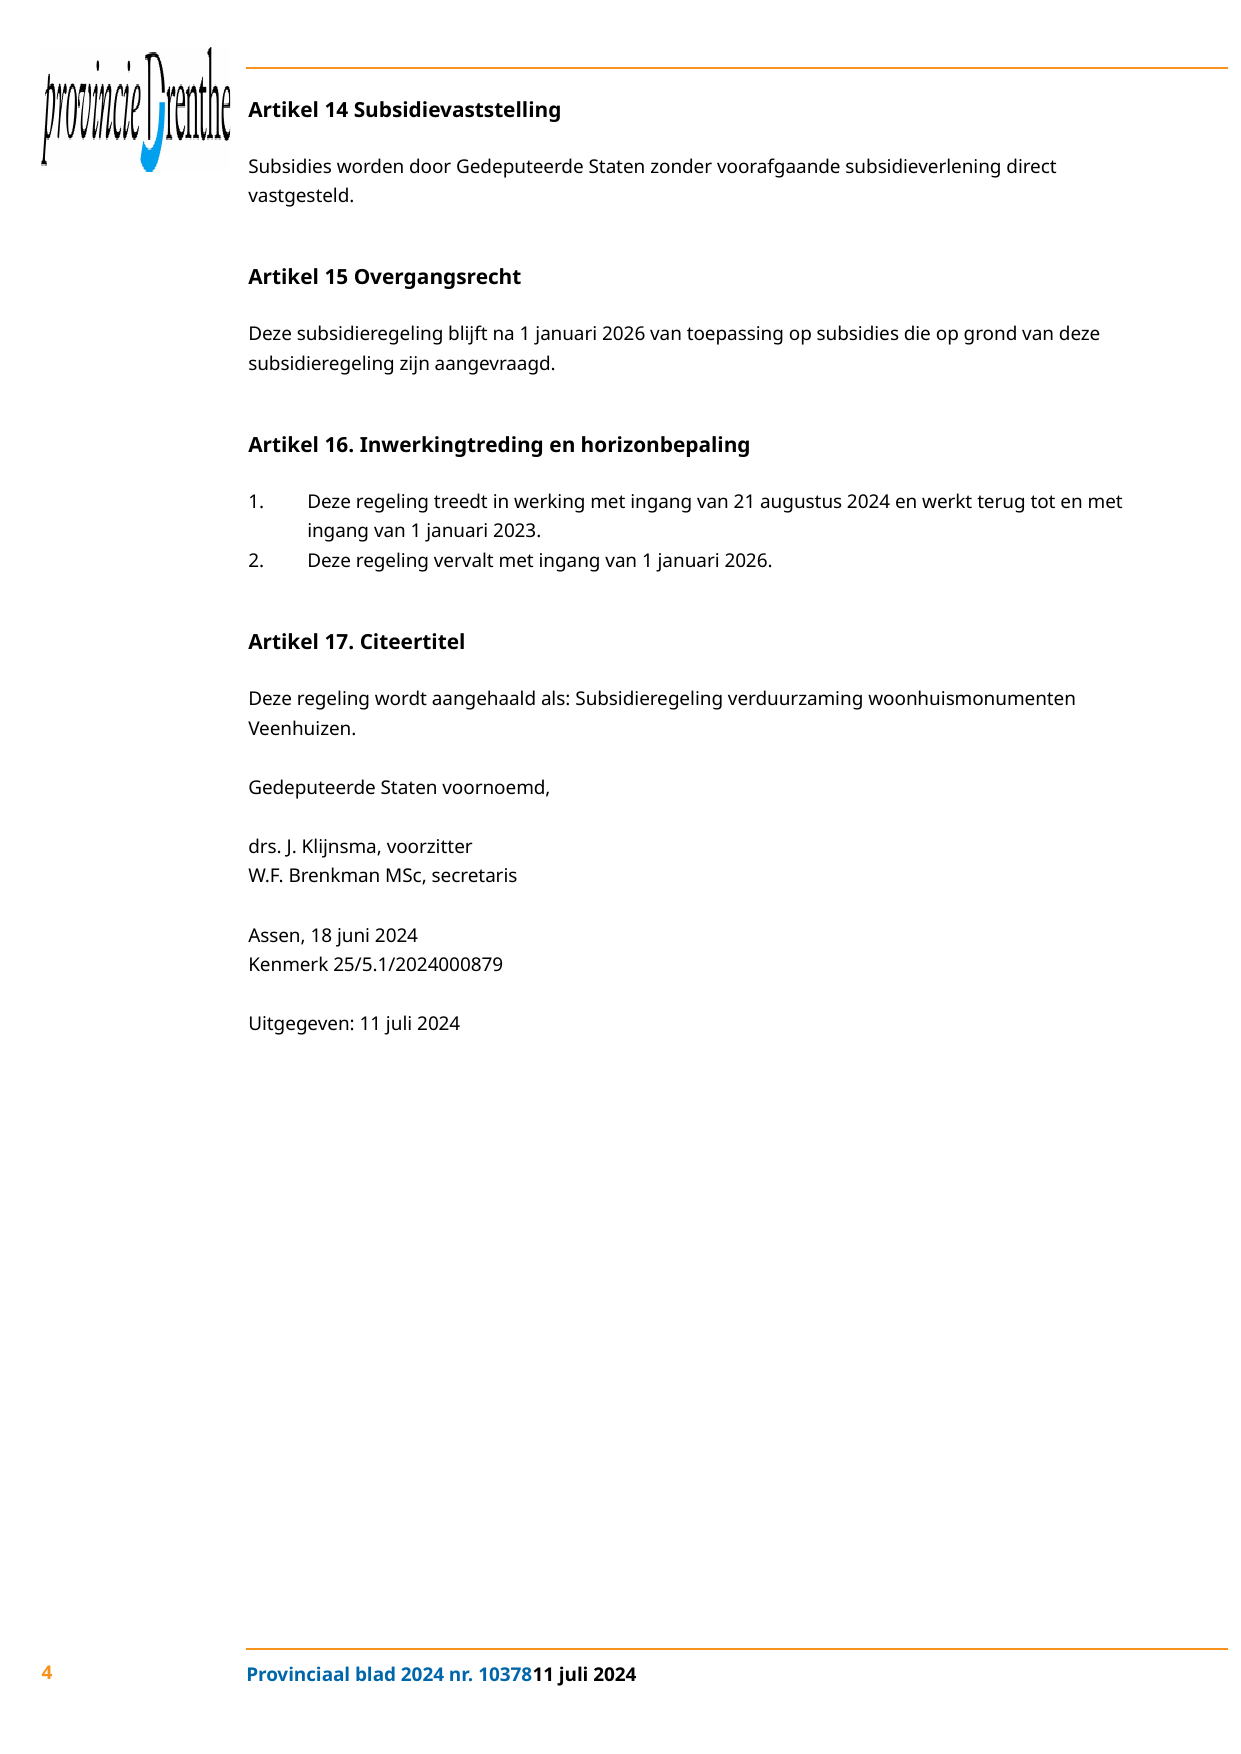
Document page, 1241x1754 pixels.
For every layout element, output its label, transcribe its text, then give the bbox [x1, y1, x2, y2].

text drs. J. Klijnsma, voorzitter [248, 833, 1152, 859]
text Deze subsidieregeling blijft na 1 januari 2026 van toepassing op subsidies die op grond van deze subsidieregeling zijn aangevraagd. [248, 320, 1152, 376]
text Assen, 18 juni 2024 [248, 922, 1152, 948]
list Deze regeling vervalt met ingang van 1 januari 2026. [248, 547, 1152, 573]
text Deze regeling wordt aangehaald als: Subsidieregeling verduurzaming woonhuismonumenten Veenhuizen. [248, 685, 1152, 741]
text Kenmerk 25/5.1/2024000879 [248, 951, 1152, 977]
text Artikel 14 Subsidievaststelling [248, 95, 1152, 123]
text Artikel 15 Overgangsrecht [248, 262, 1152, 291]
picture [41, 47, 231, 172]
text Artikel 17. Citeertitel [248, 627, 1152, 656]
text Artikel 16. Inwerkingtreding en horizonbepaling [248, 430, 1152, 458]
text Gedeputeerde Staten voornoemd, [248, 774, 1152, 800]
list Deze regeling treedt in werking met ingang van 21 augustus 2024 en werkt terug tot en met ingang van 1 januari 2023. [248, 488, 1152, 543]
text Uitgegeven: 11 juli 2024 [248, 1011, 1152, 1036]
text W.F. Brenkman MSc, secretaris [248, 863, 1152, 888]
text Subsidies worden door Gedeputeerde Staten zonder voorafgaande subsidieverlening direct vastgesteld. [248, 153, 1152, 208]
